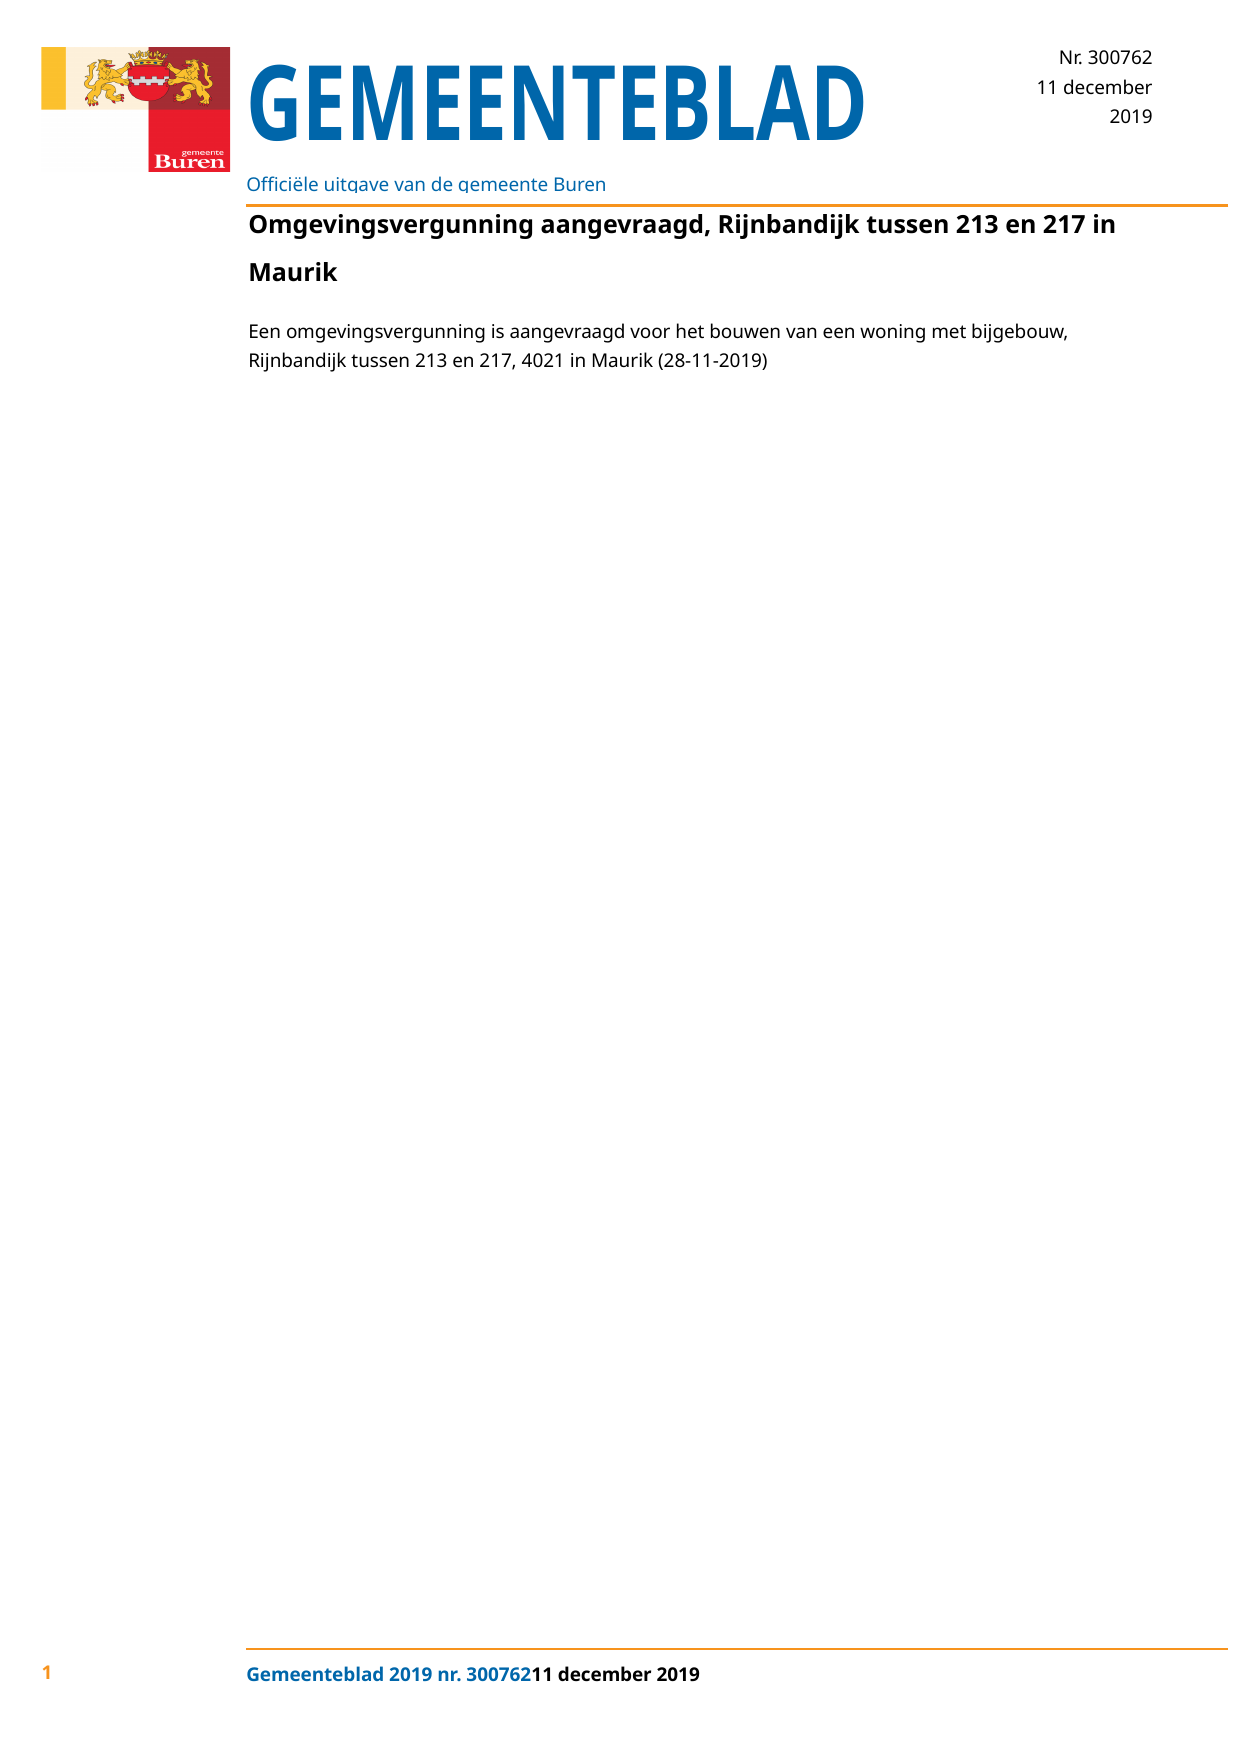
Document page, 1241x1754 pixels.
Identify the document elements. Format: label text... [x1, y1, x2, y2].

text Een omgevingsvergunning is aangevraagd voor het bouwen van een woning met bijgebouw, Rijnbandijk tussen 213 en 217, 4021 in Maurik (28-11-2019) [248, 318, 1152, 373]
text Omgevingsvergunning aangevraagd, Rijnbandijk tussen 213 en 217 in Maurik [248, 207, 1152, 288]
picture [41, 47, 231, 172]
